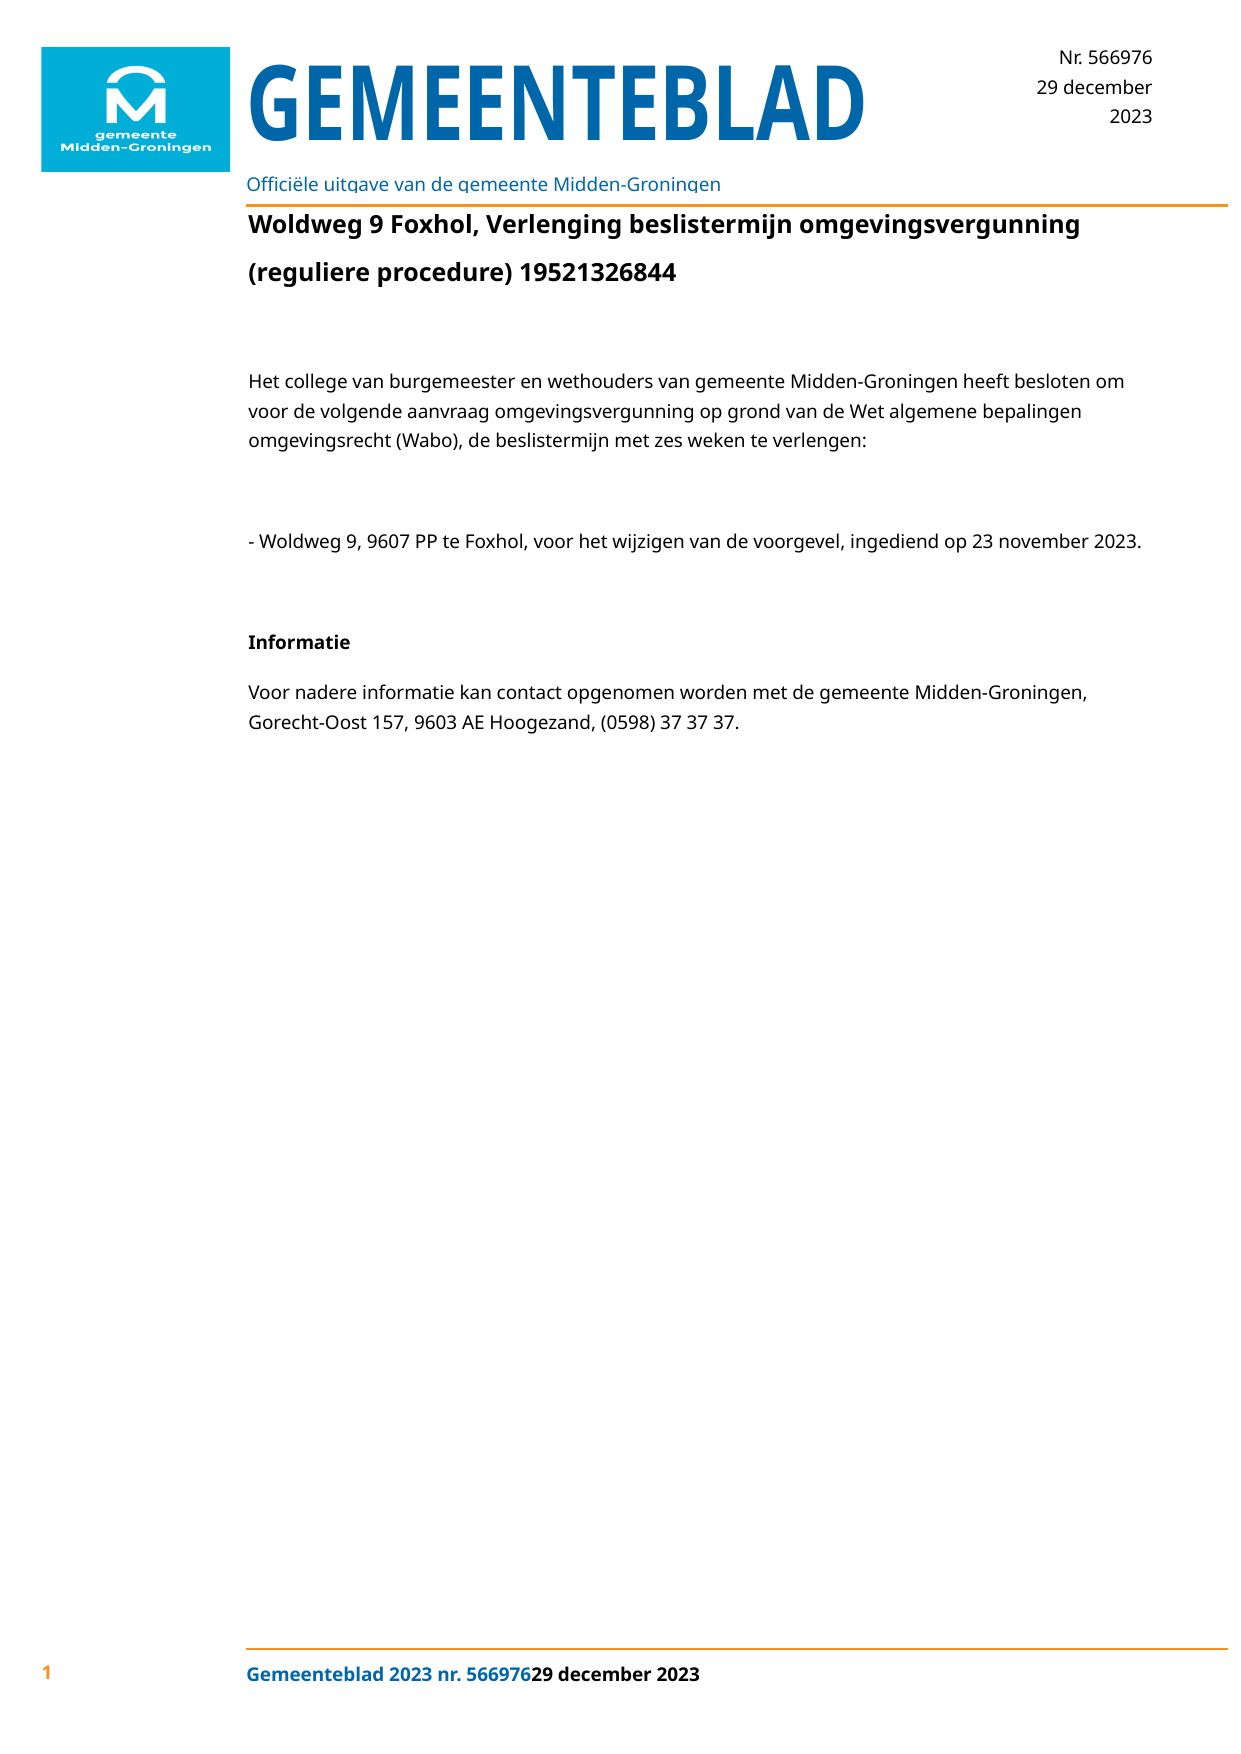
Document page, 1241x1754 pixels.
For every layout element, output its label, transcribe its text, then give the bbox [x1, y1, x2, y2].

text Het college van burgemeester en wethouders van gemeente Midden-Groningen heeft besloten om voor de volgende aanvraag omgevingsvergunning op grond van de Wet algemene bepalingen omgevingsrecht (Wabo), de beslistermijn met zes weken te verlengen: [248, 368, 1152, 453]
picture [184, 146, 190, 153]
picture [108, 66, 164, 82]
picture [107, 89, 165, 122]
text Voor nadere informatie kan contact opgenomen worden met de gemeente Midden-Groningen, Gorecht-Oost 157, 9603 AE Hoogezand, (0598) 37 37 37. [248, 679, 1152, 735]
text - Woldweg 9, 9607 PP te Foxhol, voor het wijzigen van de voorgevel, ingediend op 23 november 2023. [248, 528, 1152, 554]
text Woldweg 9 Foxhol, Verlenging beslistermijn omgevingsvergunning (reguliere procedure) 19521326844 [248, 207, 1152, 288]
text Informatie [248, 629, 1152, 655]
